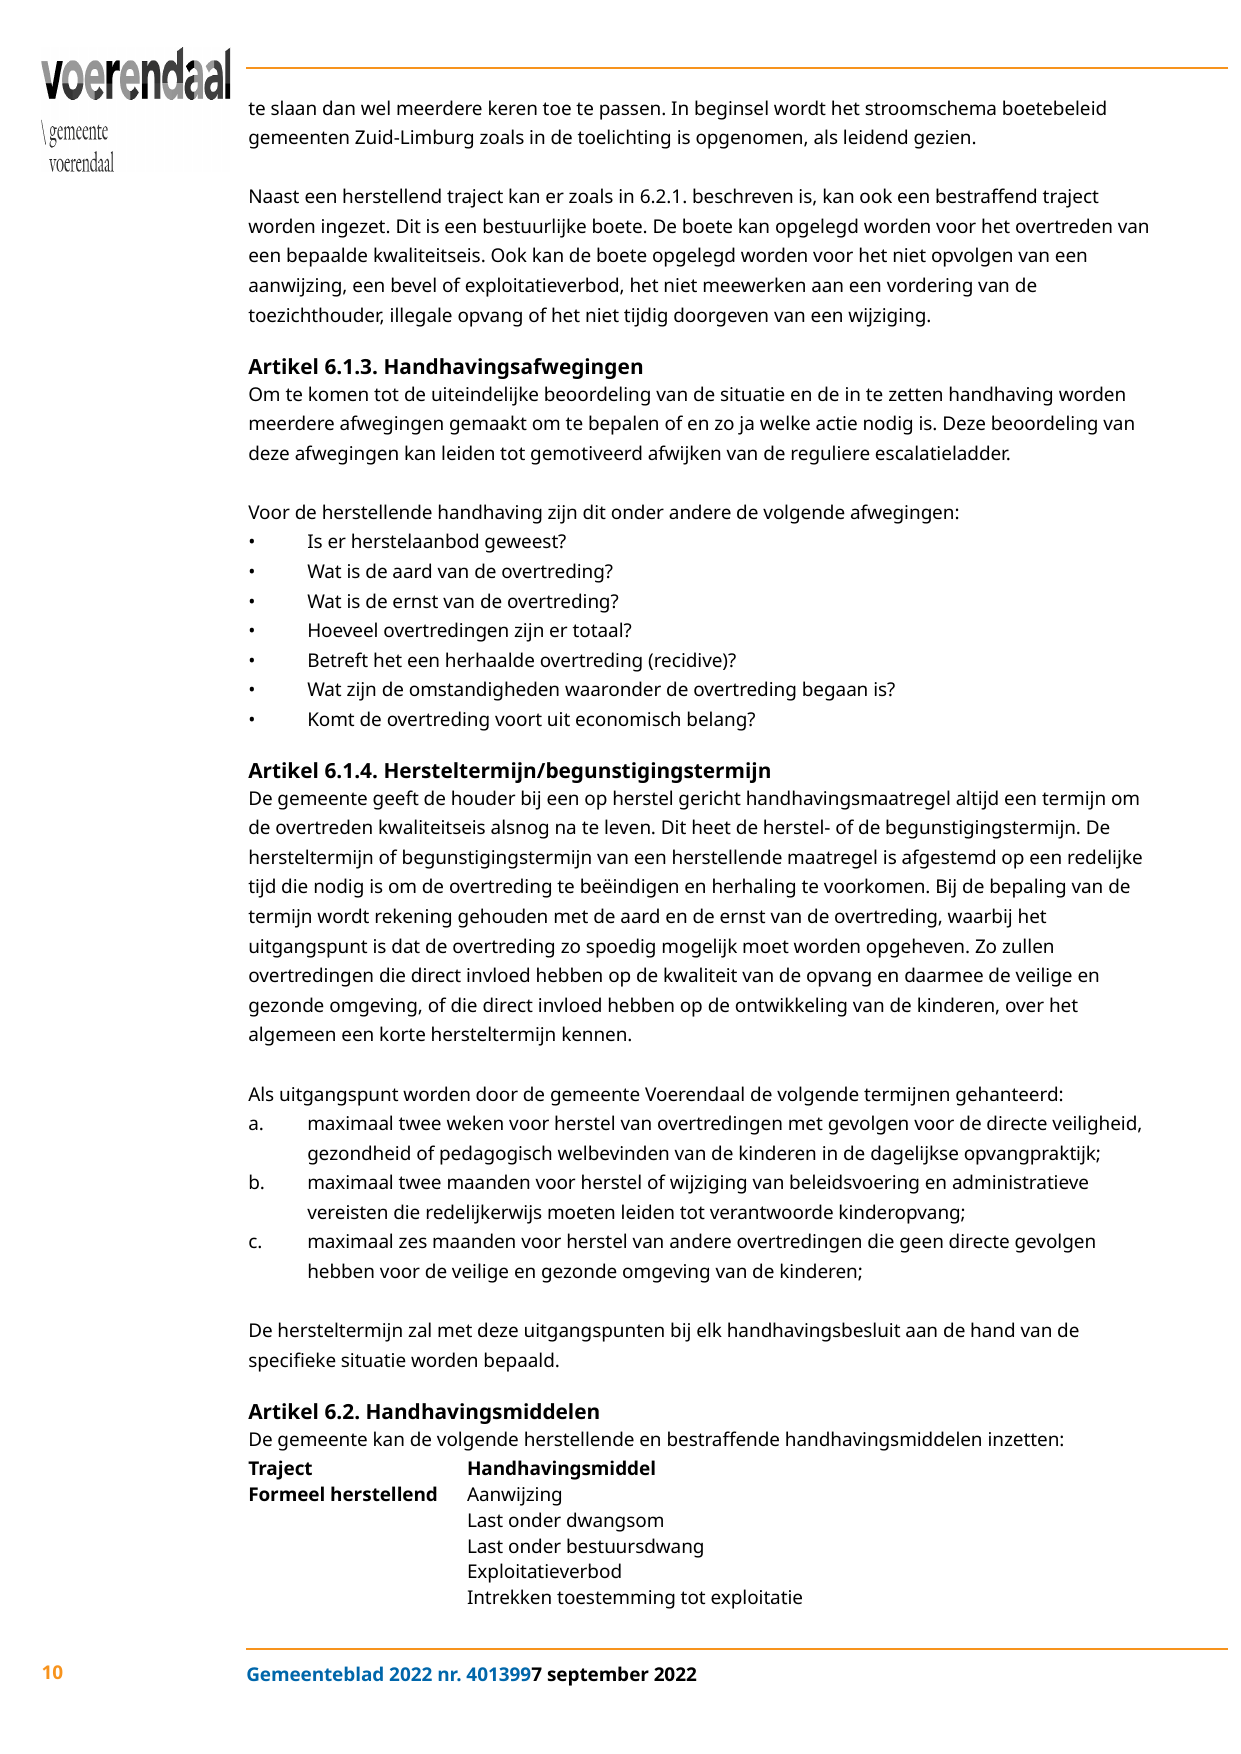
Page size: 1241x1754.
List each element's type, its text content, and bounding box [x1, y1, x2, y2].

list maximaal zes maanden voor herstel van andere overtredingen die geen directe gevolgen hebben voor de veilige en gezonde omgeving van de kinderen; [248, 1229, 1152, 1284]
table_cell Last onder dwangsom [467, 1507, 1152, 1533]
table_cell Aanwijzing [467, 1481, 1152, 1507]
table_header Traject [248, 1456, 467, 1481]
list Wat zijn de omstandigheden waaronder de overtreding begaan is? [248, 677, 1152, 702]
text De gemeente geeft de houder bij een op herstel gericht handhavingsmaatregel altijd een termijn om de overtreden kwaliteitseis alsnog na te leven. Dit heet de herstel- of de begunstigingstermijn. De hersteltermijn of begunstigingstermijn van een herstellende maatregel is afgestemd op een redelijke tijd die nodig is om de overtreding te beëindigen en herhaling te voorkomen. Bij de bepaling van de termijn wordt rekening gehouden met de aard en de ernst van de overtreding, waarbij het uitgangspunt is dat de overtreding zo spoedig mogelijk moet worden opgeheven. Zo zullen overtredingen die direct invloed hebben op de kwaliteit van de opvang en daarmee de veilige en gezonde omgeving, of die direct invloed hebben op de ontwikkeling van de kinderen, over het algemeen een korte hersteltermijn kennen. [248, 785, 1152, 1047]
list Komt de overtreding voort uit economisch belang? [248, 706, 1152, 732]
table_cell [248, 1507, 467, 1533]
table_cell Last onder bestuursdwang [467, 1533, 1152, 1558]
table_cell Exploitatieverbod [467, 1559, 1152, 1584]
text De hersteltermijn zal met deze uitgangspunten bij elk handhavingsbesluit aan de hand van de specifieke situatie worden bepaald. [248, 1317, 1152, 1373]
list maximaal twee weken voor herstel van overtredingen met gevolgen voor de directe veiligheid, gezondheid of pedagogisch welbevinden van de kinderen in de dagelijkse opvangpraktijk; [248, 1110, 1152, 1166]
list Betreft het een herhaalde overtreding (recidive)? [248, 647, 1152, 673]
list Wat is de ernst van de overtreding? [248, 588, 1152, 613]
list Hoeveel overtredingen zijn er totaal? [248, 617, 1152, 643]
list Wat is de aard van de overtreding? [248, 558, 1152, 584]
list maximaal twee maanden voor herstel of wijziging van beleidsvoering en administratieve vereisten die redelijkerwijs moeten leiden tot verantwoorde kinderopvang; [248, 1169, 1152, 1225]
table_cell Formeel herstellend [248, 1481, 467, 1507]
text te slaan dan wel meerdere keren toe te passen. In beginsel wordt het stroomschema boetebeleid gemeenten Zuid-Limburg zoals in de toelichting is opgenomen, als leidend gezien. [248, 95, 1152, 150]
text Naast een herstellend traject kan er zoals in 6.2.1. beschreven is, kan ook een bestraffend traject worden ingezet. Dit is een bestuurlijke boete. De boete kan opgelegd worden voor het overtreden van een bepaalde kwaliteitseis. Ook kan de boete opgelegd worden voor het niet opvolgen van een aanwijzing, een bevel of exploitatieverbod, het niet meewerken aan een vordering van de toezichthouder, illegale opvang of het niet tijdig doorgeven van een wijziging. [248, 183, 1152, 328]
table_cell [248, 1584, 467, 1610]
text De gemeente kan de volgende herstellende en bestraffende handhavingsmiddelen inzetten: [248, 1426, 1152, 1452]
text Artikel 6.2. Handhavingsmiddelen [248, 1397, 1152, 1426]
table_cell Intrekken toestemming tot exploitatie [467, 1584, 1152, 1610]
text Om te komen tot de uiteindelijke beoordeling van de situatie en de in te zetten handhaving worden meerdere afwegingen gemaakt om te bepalen of en zo ja welke actie nodig is. Deze beoordeling van deze afwegingen kan leiden tot gemotiveerd afwijken van de reguliere escalatieladder. [248, 381, 1152, 466]
text Artikel 6.1.4. Hersteltermijn/begunstigingstermijn [248, 757, 1152, 785]
picture [41, 47, 231, 172]
text Als uitgangspunt worden door de gemeente Voerendaal de volgende termijnen gehanteerd: [248, 1081, 1152, 1107]
text Voor de herstellende handhaving zijn dit onder andere de volgende afwegingen: [248, 499, 1152, 525]
table_cell [248, 1533, 467, 1558]
list Is er herstelaanbod geweest? [248, 529, 1152, 554]
table_cell [248, 1559, 467, 1584]
text Artikel 6.1.3. Handhavingsafwegingen [248, 352, 1152, 381]
table_header Handhavingsmiddel [467, 1456, 1152, 1481]
